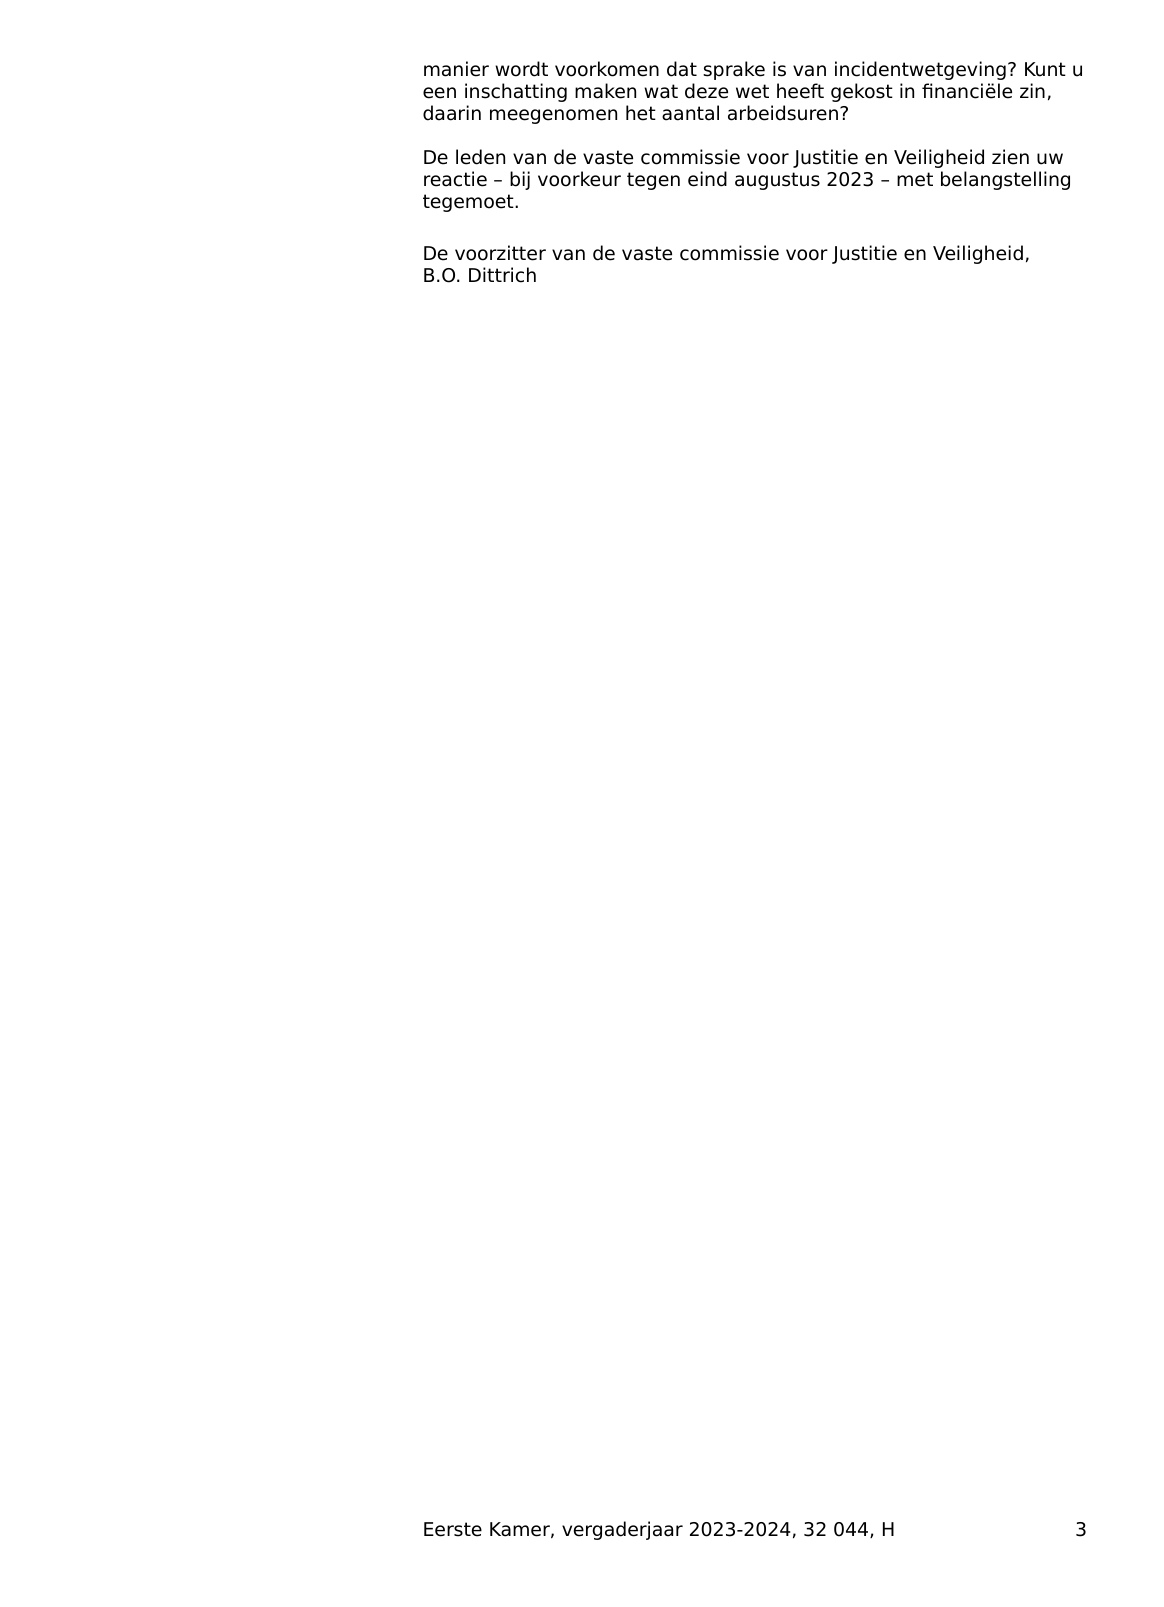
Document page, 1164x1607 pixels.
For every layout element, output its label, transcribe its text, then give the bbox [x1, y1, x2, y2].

text manier wordt voorkomen dat sprake is van incidentwetgeving? Kunt u een inschatting maken wat deze wet heeft gekost in financiële zin, daarin meegenomen het aantal arbeidsuren? [422, 59, 1087, 125]
text De leden van de vaste commissie voor Justitie en Veiligheid zien uw reactie – bij voorkeur tegen eind augustus 2023 – met belangstelling tegemoet. [422, 147, 1087, 213]
text De voorzitter van de vaste commissie voor Justitie en Veiligheid, B.O. Dittrich [422, 243, 1087, 287]
